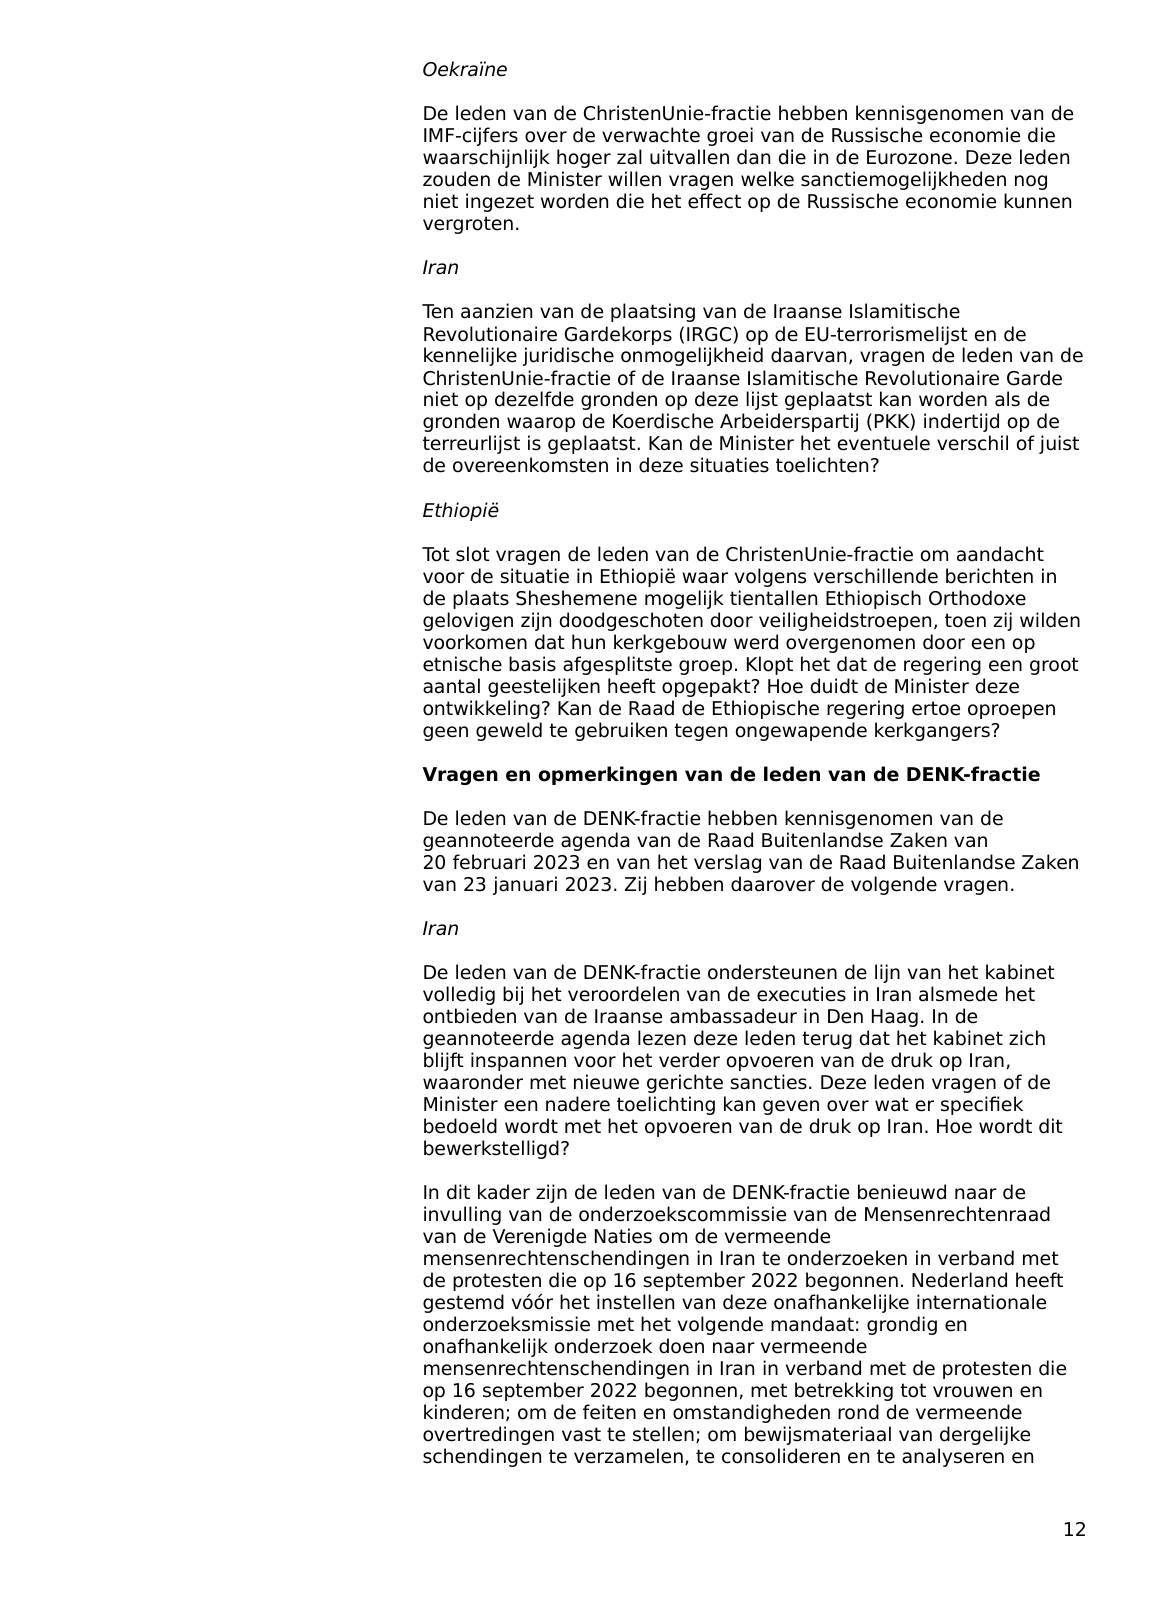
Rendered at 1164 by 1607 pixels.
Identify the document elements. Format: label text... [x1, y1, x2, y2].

text De leden van de DENK-fractie hebben kennisgenomen van de geannoteerde agenda van de Raad Buitenlandse Zaken van 20 februari 2023 en van het verslag van de Raad Buitenlandse Zaken van 23 januari 2023. Zij hebben daarover de volgende vragen. [422, 808, 1087, 896]
text De leden van de DENK-fractie ondersteunen de lijn van het kabinet volledig bij het veroordelen van de executies in Iran alsmede het ontbieden van de Iraanse ambassadeur in Den Haag. In de geannoteerde agenda lezen deze leden terug dat het kabinet zich blijft inspannen voor het verder opvoeren van de druk op Iran, waaronder met nieuwe gerichte sancties. Deze leden vragen of de Minister een nadere toelichting kan geven over wat er specifiek bedoeld wordt met het opvoeren van de druk op Iran. Hoe wordt dit bewerkstelligd? [422, 962, 1087, 1160]
text De leden van de ChristenUnie-fractie hebben kennisgenomen van de IMF-cijfers over de verwachte groei van de Russische economie die waarschijnlijk hoger zal uitvallen dan die in de Eurozone. Deze leden zouden de Minister willen vragen welke sanctiemogelijkheden nog niet ingezet worden die het effect op de Russische economie kunnen vergroten. [422, 103, 1087, 235]
subtitle Iran [422, 257, 1087, 279]
text Ten aanzien van de plaatsing van de Iraanse Islamitische Revolutionaire Gardekorps (IRGC) op de EU-terrorismelijst en de kennelijke juridische onmogelijkheid daarvan, vragen de leden van de ChristenUnie-fractie of de Iraanse Islamitische Revolutionaire Garde niet op dezelfde gronden op deze lijst geplaatst kan worden als de gronden waarop de Koerdische Arbeiderspartij (PKK) indertijd op de terreurlijst is geplaatst. Kan de Minister het eventuele verschil of juist de overeenkomsten in deze situaties toelichten? [422, 301, 1087, 477]
subtitle Ethiopië [422, 499, 1087, 521]
subtitle Oekraïne [422, 59, 1087, 81]
text In dit kader zijn de leden van de DENK-fractie benieuwd naar de invulling van de onderzoekscommissie van de Mensenrechtenraad van de Verenigde Naties om de vermeende mensenrechtenschendingen in Iran te onderzoeken in verband met de protesten die op 16 september 2022 begonnen. Nederland heeft gestemd vóór het instellen van deze onafhankelijke internationale onderzoeksmissie met het volgende mandaat: grondig en onafhankelijk onderzoek doen naar vermeende mensenrechtenschendingen in Iran in verband met de protesten die op 16 september 2022 begonnen, met betrekking tot vrouwen en kinderen; om de feiten en omstandigheden rond de vermeende overtredingen vast te stellen; om bewijsmateriaal van dergelijke schendingen te verzamelen, te consolideren en te analyseren en [422, 1182, 1087, 1468]
subtitle Iran [422, 918, 1087, 940]
text Tot slot vragen de leden van de ChristenUnie-fractie om aandacht voor de situatie in Ethiopië waar volgens verschillende berichten in de plaats Sheshemene mogelijk tientallen Ethiopisch Orthodoxe gelovigen zijn doodgeschoten door veiligheidstroepen, toen zij wilden voorkomen dat hun kerkgebouw werd overgenomen door een op etnische basis afgesplitste groep. Klopt het dat de regering een groot aantal geestelijken heeft opgepakt? Hoe duidt de Minister deze ontwikkeling? Kan de Raad de Ethiopische regering ertoe oproepen geen geweld te gebruiken tegen ongewapende kerkgangers? [422, 544, 1087, 741]
subtitle Vragen en opmerkingen van de leden van de DENK-fractie [422, 764, 1087, 786]
